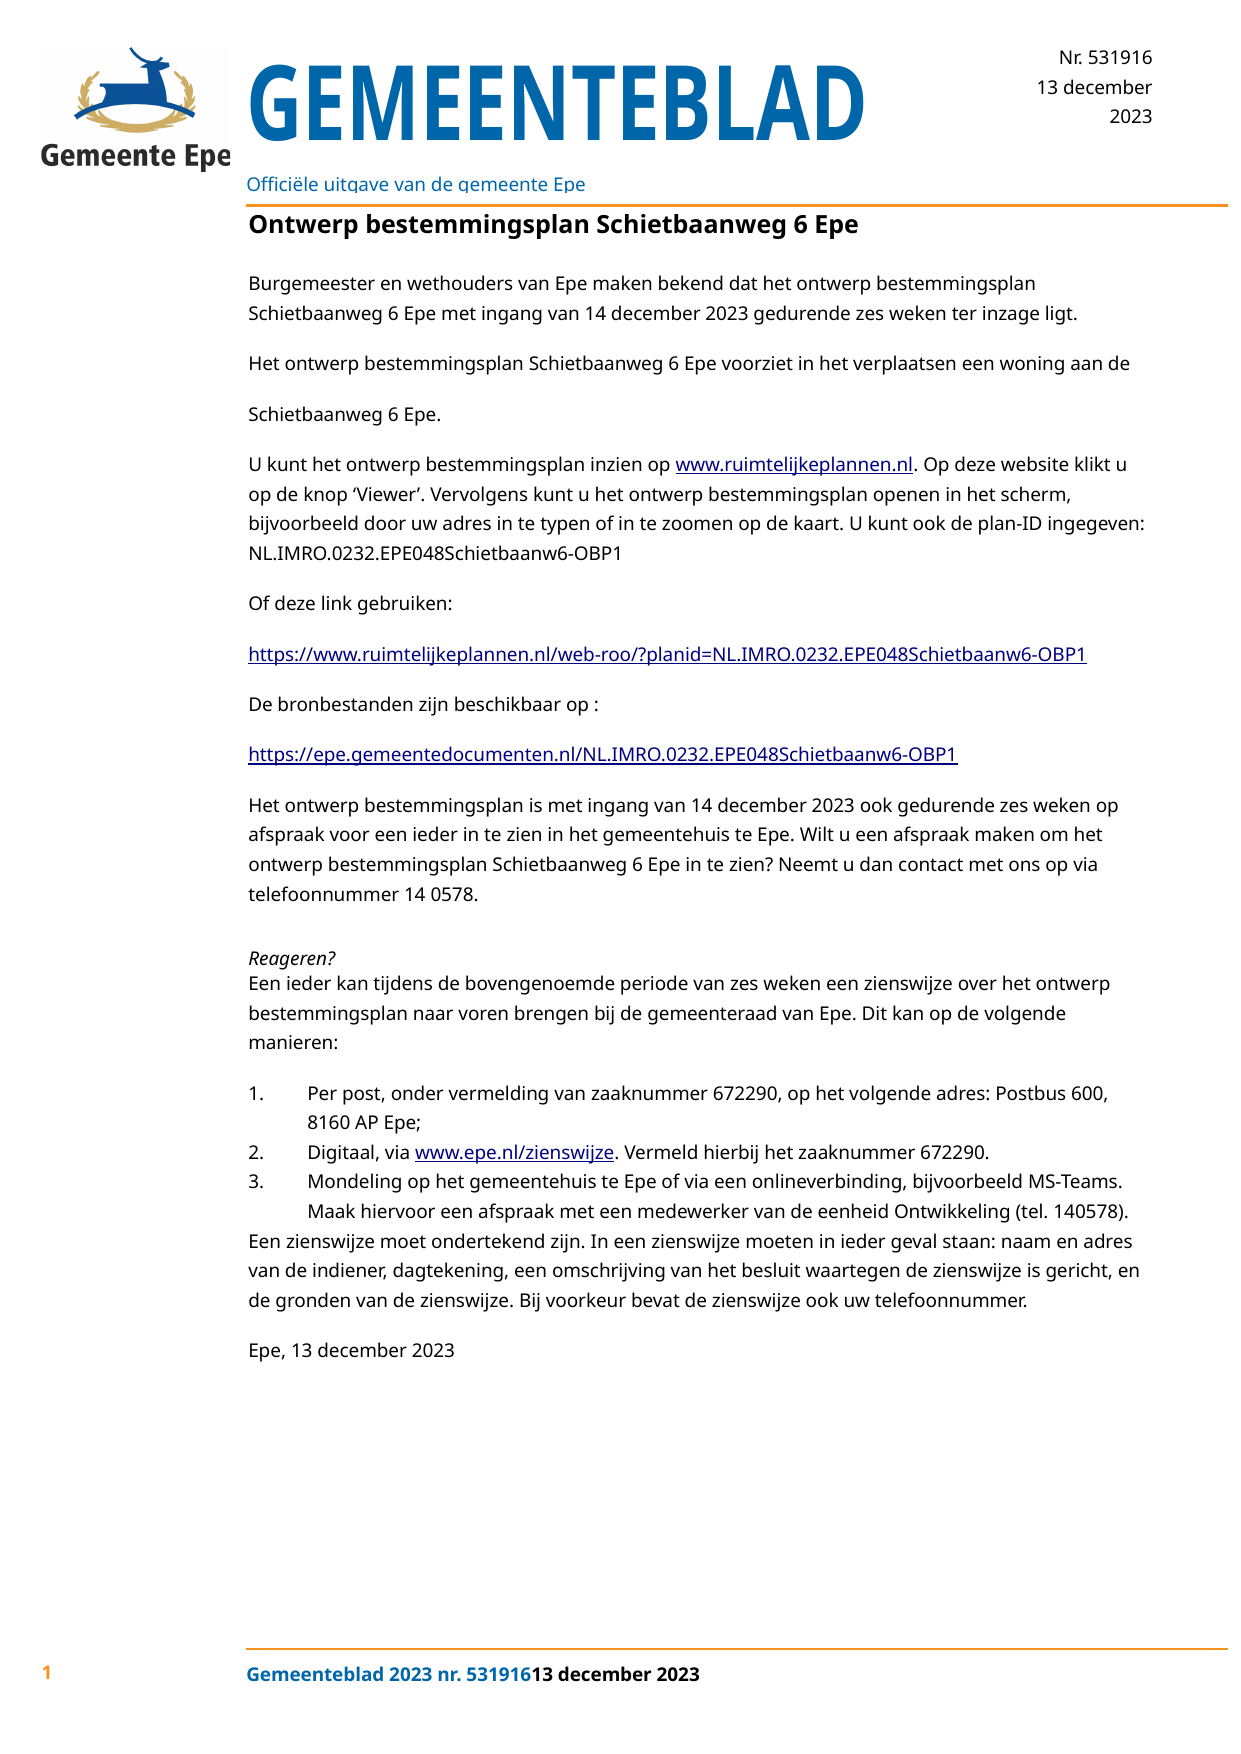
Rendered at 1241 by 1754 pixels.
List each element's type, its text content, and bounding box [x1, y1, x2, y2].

text Een zienswijze moet ondertekend zijn. In een zienswijze moeten in ieder geval staan: naam en adres van de indiener, dagtekening, een omschrijving van het besluit waartegen de zienswijze is gericht, en de gronden van de zienswijze. Bij voorkeur bevat de zienswijze ook uw telefoonnummer. [248, 1228, 1152, 1313]
list Digitaal, via www.epe.nl/zienswijze. Vermeld hierbij het zaaknummer 672290. [248, 1139, 1152, 1165]
text Burgemeester en wethouders van Epe maken bekend dat het ontwerp bestemmingsplan Schietbaanweg 6 Epe met ingang van 14 december 2023 gedurende zes weken ter inzage ligt. [248, 270, 1152, 326]
text https://epe.gemeentedocumenten.nl/NL.IMRO.0232.EPE048Schietbaanw6-OBP1 [248, 742, 1152, 767]
text Schietbaanweg 6 Epe. [248, 401, 1152, 426]
text Het ontwerp bestemmingsplan Schietbaanweg 6 Epe voorziet in het verplaatsen een woning aan de [248, 350, 1152, 376]
picture [41, 47, 231, 172]
text https://www.ruimtelijkeplannen.nl/web-roo/?planid=NL.IMRO.0232.EPE048Schietbaanw6-OBP1 [248, 641, 1152, 666]
text Een ieder kan tijdens de bovengenoemde periode van zes weken een zienswijze over het ontwerp bestemmingsplan naar voren brengen bij de gemeenteraad van Epe. Dit kan op de volgende manieren: [248, 970, 1152, 1055]
text Ontwerp bestemmingsplan Schietbaanweg 6 Epe [248, 207, 1152, 241]
text U kunt het ontwerp bestemmingsplan inzien op www.ruimtelijkeplannen.nl. Op deze website klikt u op de knop ‘Viewer’. Vervolgens kunt u het ontwerp bestemmingsplan openen in het scherm, bijvoorbeeld door uw adres in te typen of in te zoomen op de kaart. U kunt ook de plan-ID ingegeven: NL.IMRO.0232.EPE048Schietbaanw6-OBP1 [248, 451, 1152, 566]
text Het ontwerp bestemmingsplan is met ingang van 14 december 2023 ook gedurende zes weken op afspraak voor een ieder in te zien in het gemeentehuis te Epe. Wilt u een afspraak maken om het ontwerp bestemmingsplan Schietbaanweg 6 Epe in te zien? Neemt u dan contact met ons op via telefoonnummer 14 0578. [248, 792, 1152, 906]
list Mondeling op het gemeentehuis te Epe of via een onlineverbinding, bijvoorbeeld MS-Teams. Maak hiervoor een afspraak met een medewerker van de eenheid Ontwikkeling (tel. 140578). [248, 1169, 1152, 1224]
list Per post, onder vermelding van zaaknummer 672290, op het volgende adres: Postbus 600, 8160 AP Epe; [248, 1080, 1152, 1135]
text De bronbestanden zijn beschikbaar op : [248, 691, 1152, 717]
text Of deze link gebruiken: [248, 590, 1152, 616]
text Reageren? [248, 945, 1152, 970]
text Epe, 13 december 2023 [248, 1337, 1152, 1363]
